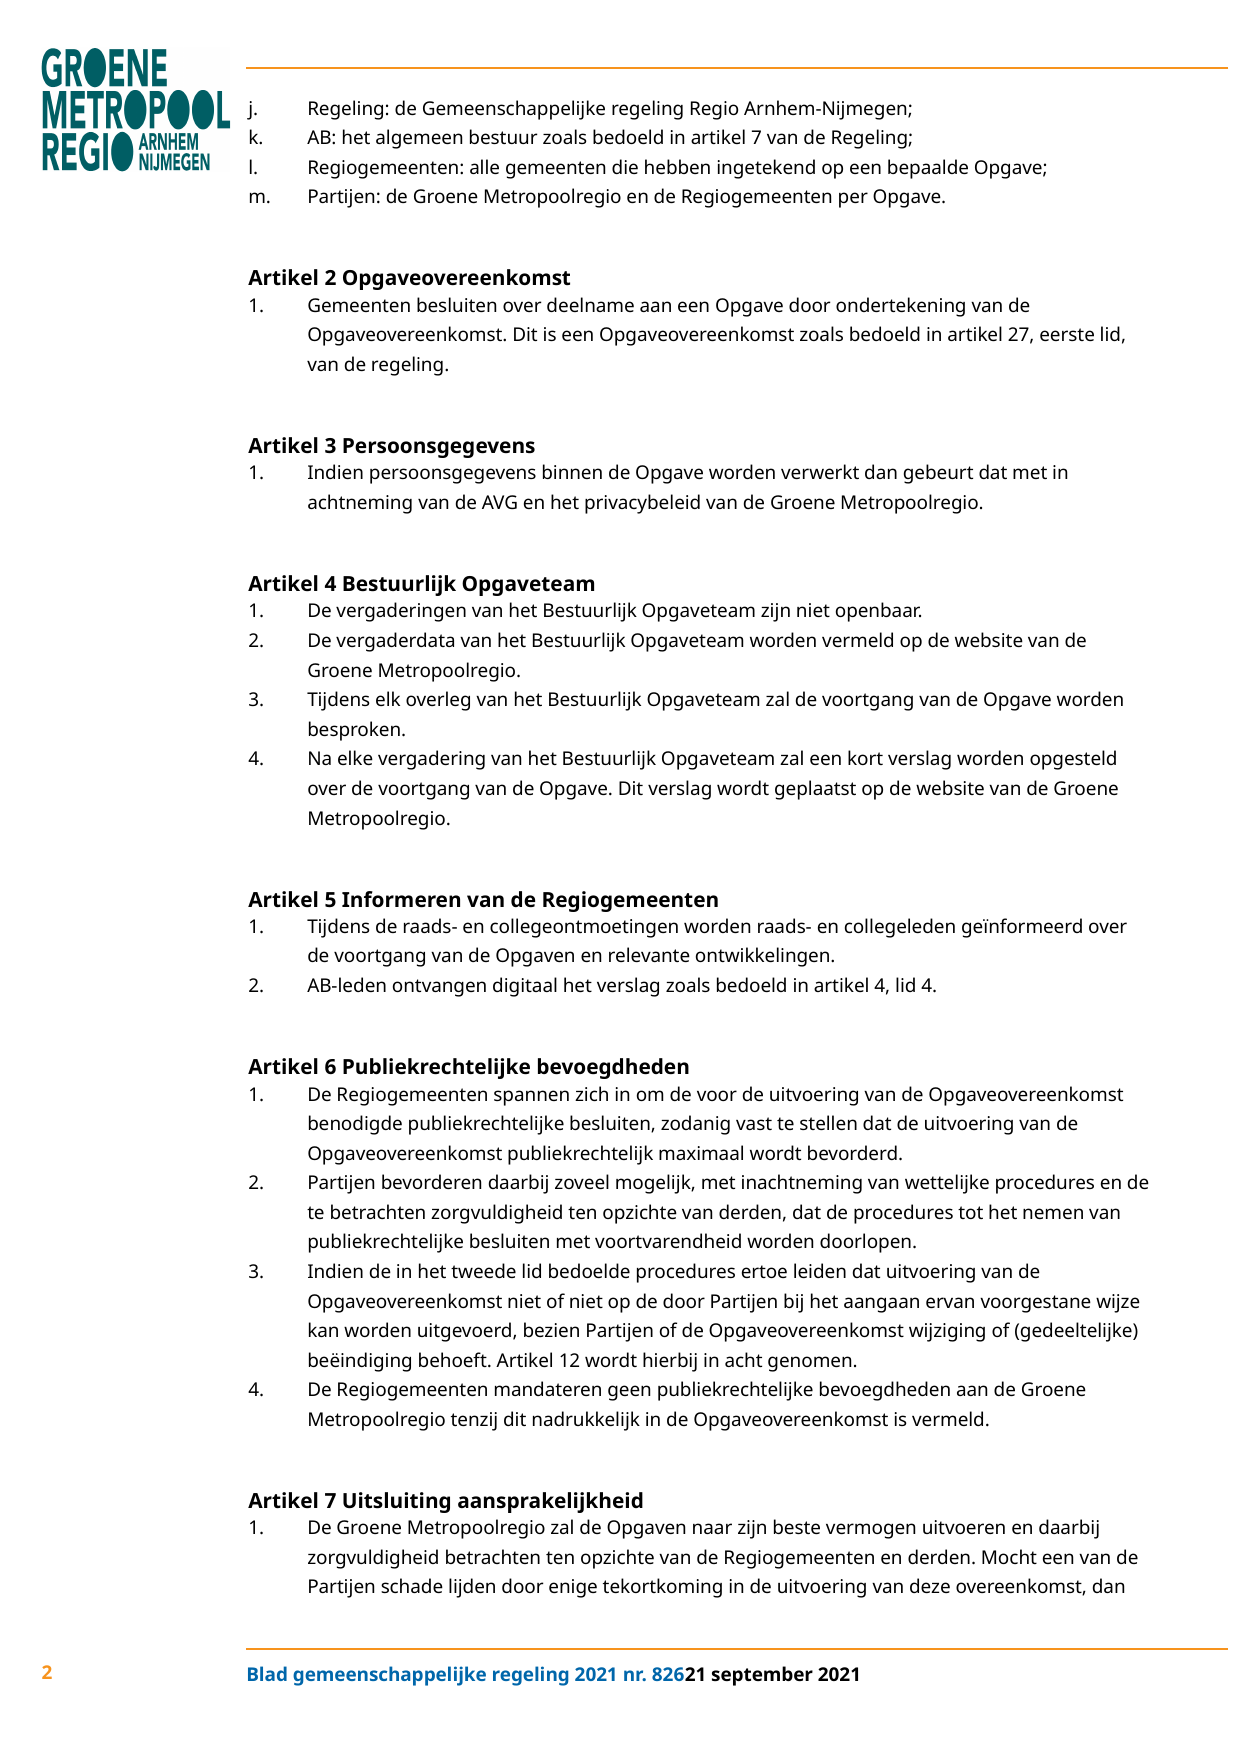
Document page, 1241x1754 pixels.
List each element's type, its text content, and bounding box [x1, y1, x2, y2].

list Na elke vergadering van het Bestuurlijk Opgaveteam zal een kort verslag worden opgesteld over de voortgang van de Opgave. Dit verslag wordt geplaatst op de website van de Groene Metropoolregio. [248, 746, 1152, 830]
text Artikel 5 Informeren van de Regiogemeenten [248, 885, 1152, 913]
list Indien de in het tweede lid bedoelde procedures ertoe leiden dat uitvoering van de Opgaveovereenkomst niet of niet op de door Partijen bij het aangaan ervan voorgestane wijze kan worden uitgevoerd, bezien Partijen of de Opgaveovereenkomst wijziging of (gedeeltelijke) beëindiging behoeft. Artikel 12 wordt hierbij in acht genomen. [248, 1258, 1152, 1373]
list Tijdens elk overleg van het Bestuurlijk Opgaveteam zal de voortgang van de Opgave worden besproken. [248, 686, 1152, 742]
list Regeling: de Gemeenschappelijke regeling Regio Arnhem-Nijmegen; [248, 95, 1152, 121]
list AB-leden ontvangen digitaal het verslag zoals bedoeld in artikel 4, lid 4. [248, 972, 1152, 998]
list Partijen: de Groene Metropoolregio en de Regiogemeenten per Opgave. [248, 183, 1152, 209]
text Artikel 4 Bestuurlijk Opgaveteam [248, 569, 1152, 598]
list De Regiogemeenten mandateren geen publiekrechtelijke bevoegdheden aan de Groene Metropoolregio tenzij dit nadrukkelijk in de Opgaveovereenkomst is vermeld. [248, 1377, 1152, 1432]
list De vergaderdata van het Bestuurlijk Opgaveteam worden vermeld op de website van de Groene Metropoolregio. [248, 627, 1152, 682]
text Artikel 2 Opgaveovereenkomst [248, 263, 1152, 292]
list Indien persoonsgegevens binnen de Opgave worden verwerkt dan gebeurt dat met in achtneming van de AVG en het privacybeleid van de Groene Metropoolregio. [248, 459, 1152, 515]
list Partijen bevorderen daarbij zoveel mogelijk, met inachtneming van wettelijke procedures en de te betrachten zorgvuldigheid ten opzichte van derden, dat de procedures tot het nemen van publiekrechtelijke besluiten met voortvarendheid worden doorlopen. [248, 1169, 1152, 1254]
text Artikel 3 Persoonsgegevens [248, 431, 1152, 459]
list De Groene Metropoolregio zal de Opgaven naar zijn beste vermogen uitvoeren en daarbij zorgvuldigheid betrachten ten opzichte van de Regiogemeenten en derden. Mocht een van de Partijen schade lijden door enige tekortkoming in de uitvoering van deze overeenkomst, dan [248, 1514, 1152, 1599]
picture [41, 47, 231, 172]
text Artikel 7 Uitsluiting aansprakelijkheid [248, 1486, 1152, 1514]
text Artikel 6 Publiekrechtelijke bevoegdheden [248, 1052, 1152, 1081]
list AB: het algemeen bestuur zoals bedoeld in artikel 7 van de Regeling; [248, 124, 1152, 150]
list De vergaderingen van het Bestuurlijk Opgaveteam zijn niet openbaar. [248, 598, 1152, 623]
list Gemeenten besluiten over deelname aan een Opgave door ondertekening van de Opgaveovereenkomst. Dit is een Opgaveovereenkomst zoals bedoeld in artikel 27, eerste lid, van de regeling. [248, 292, 1152, 377]
list Tijdens de raads- en collegeontmoetingen worden raads- en collegeleden geïnformeerd over de voortgang van de Opgaven en relevante ontwikkelingen. [248, 913, 1152, 968]
list Regiogemeenten: alle gemeenten die hebben ingetekend op een bepaalde Opgave; [248, 154, 1152, 180]
list De Regiogemeenten spannen zich in om de voor de uitvoering van de Opgaveovereenkomst benodigde publiekrechtelijke besluiten, zodanig vast te stellen dat de uitvoering van de Opgaveovereenkomst publiekrechtelijk maximaal wordt bevorderd. [248, 1081, 1152, 1166]
